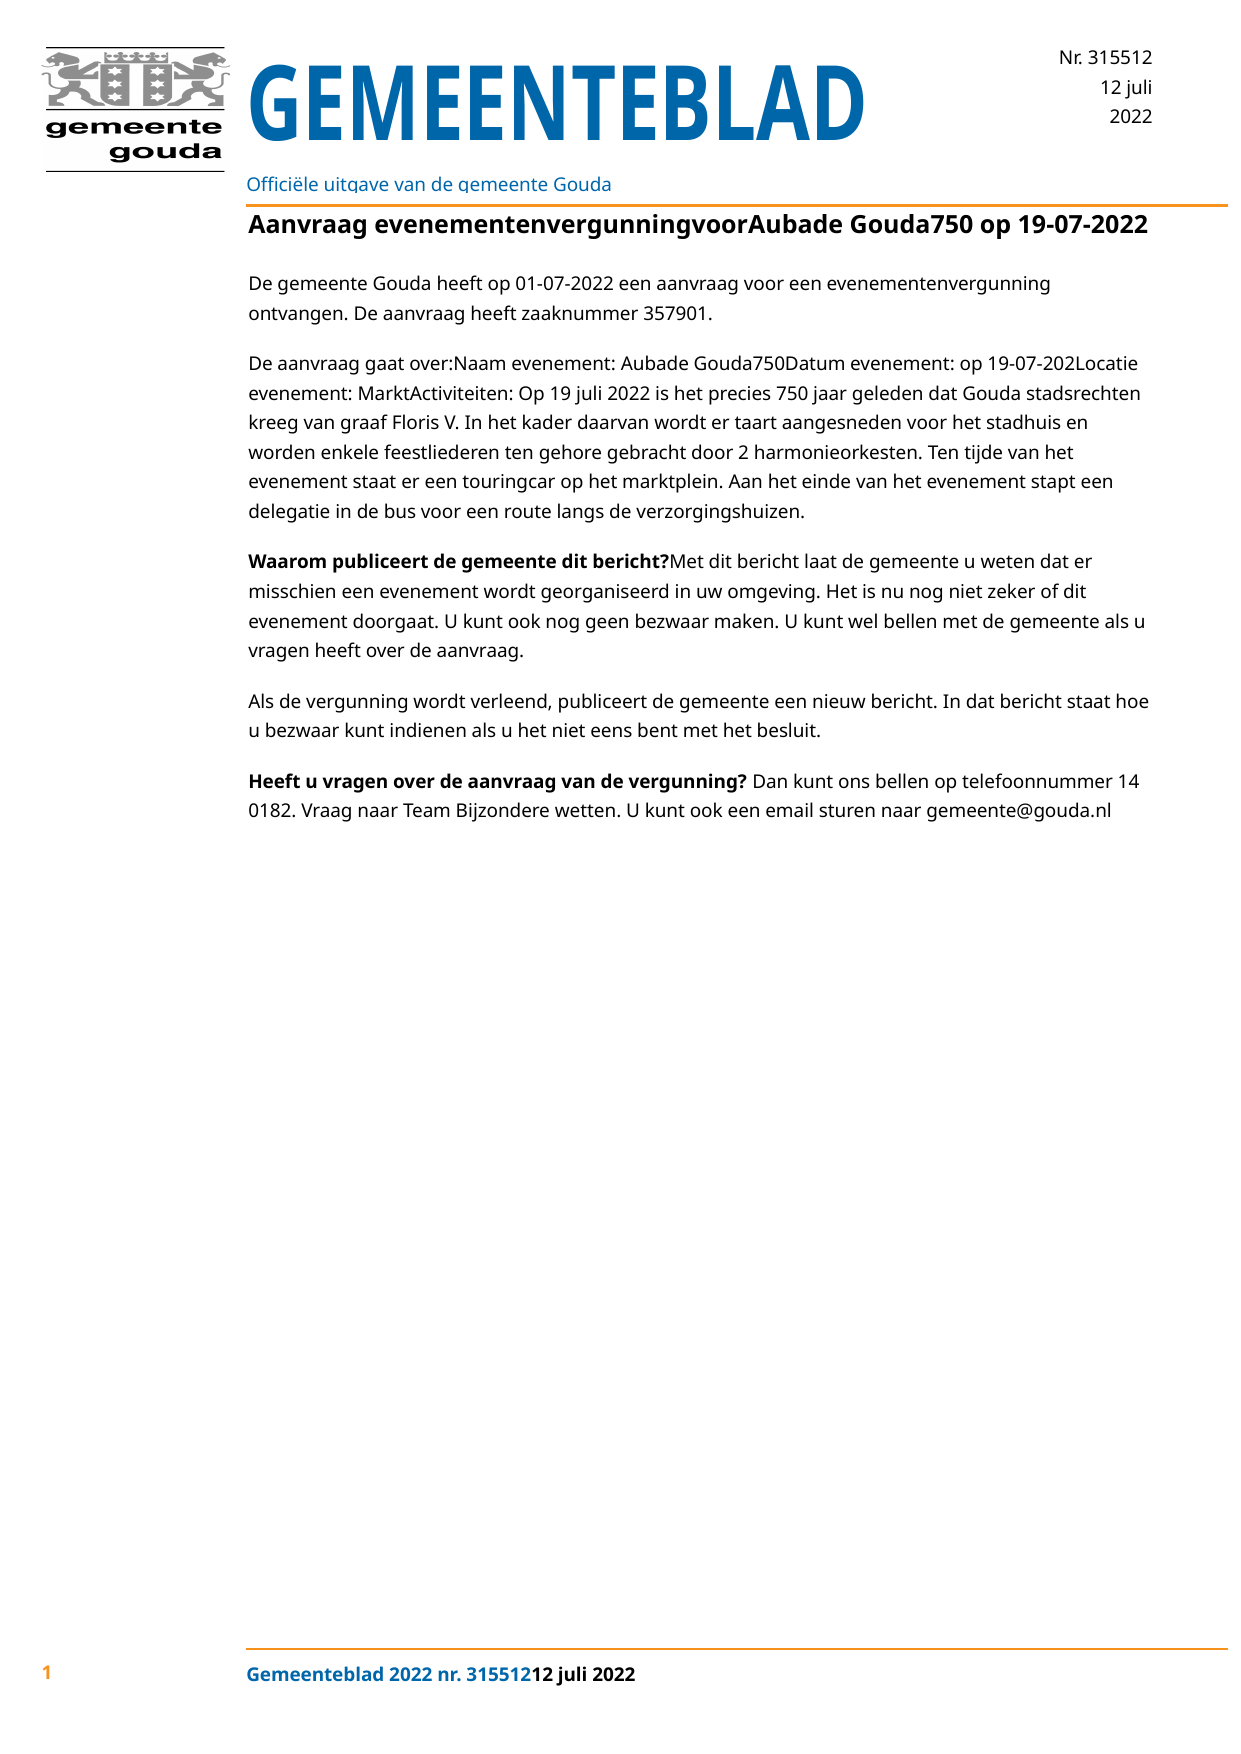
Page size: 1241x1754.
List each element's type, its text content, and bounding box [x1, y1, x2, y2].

text De gemeente Gouda heeft op 01-07-2022 een aanvraag voor een evenementenvergunning ontvangen. De aanvraag heeft zaaknummer 357901. [248, 270, 1152, 326]
text Waarom publiceert de gemeente dit bericht?Met dit bericht laat de gemeente u weten dat er misschien een evenement wordt georganiseerd in uw omgeving. Het is nu nog niet zeker of dit evenement doorgaat. U kunt ook nog geen bezwaar maken. U kunt wel bellen met de gemeente als u vragen heeft over de aanvraag. [248, 549, 1152, 663]
picture [41, 47, 231, 172]
text De aanvraag gaat over:Naam evenement: Aubade Gouda750Datum evenement: op 19-07-202Locatie evenement: MarktActiviteiten: Op 19 juli 2022 is het precies 750 jaar geleden dat Gouda stadsrechten kreeg van graaf Floris V. In het kader daarvan wordt er taart aangesneden voor het stadhuis en worden enkele feestliederen ten gehore gebracht door 2 harmonieorkesten. Ten tijde van het evenement staat er een touringcar op het marktplein. Aan het einde van het evenement stapt een delegatie in de bus voor een route langs de verzorgingshuizen. [248, 350, 1152, 524]
text Als de vergunning wordt verleend, publiceert de gemeente een nieuw bericht. In dat bericht staat hoe u bezwaar kunt indienen als u het niet eens bent met het besluit. [248, 688, 1152, 743]
text Aanvraag evenementenvergunningvoorAubade Gouda750 op 19-07-2022 [248, 207, 1152, 241]
text Heeft u vragen over de aanvraag van de vergunning? Dan kunt ons bellen op telefoonnummer 14 0182. Vraag naar Team Bijzondere wetten. U kunt ook een email sturen naar gemeente@gouda.nl [248, 768, 1152, 823]
